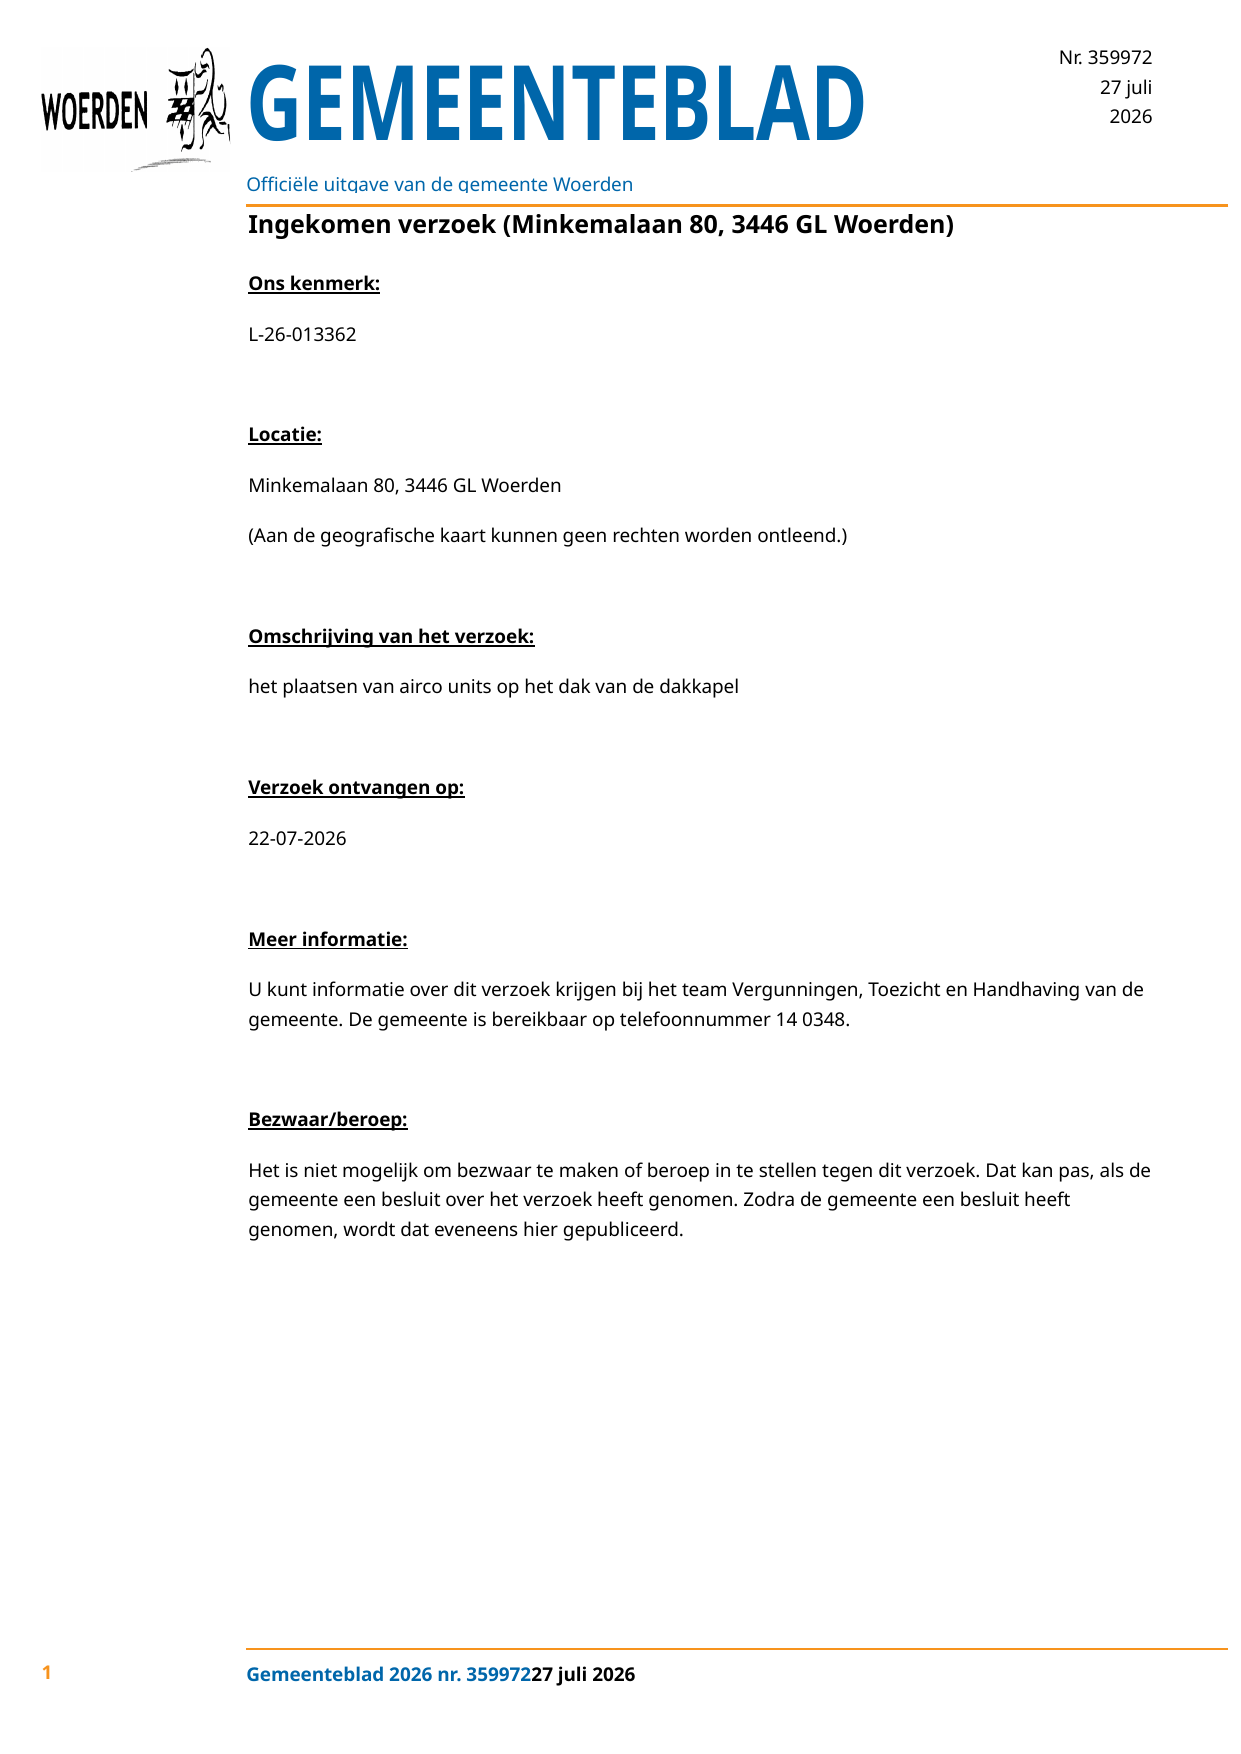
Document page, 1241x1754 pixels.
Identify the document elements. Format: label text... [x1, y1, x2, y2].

text L-26-013362 [248, 321, 1152, 346]
text het plaatsen van airco units op het dak van de dakkapel [248, 674, 1152, 699]
text Meer informatie: [248, 926, 1152, 951]
text Ingekomen verzoek (Minkemalaan 80, 3446 GL Woerden) [248, 207, 1152, 241]
text Bezwaar/beroep: [248, 1107, 1152, 1132]
text (Aan de geografische kaart kunnen geen rechten worden ontleend.) [248, 522, 1152, 548]
text Locatie: [248, 422, 1152, 447]
text U kunt informatie over dit verzoek krijgen bij het team Vergunningen, Toezicht en Handhaving van de gemeente. De gemeente is bereikbaar op telefoonnummer 14 0348. [248, 976, 1152, 1031]
picture [41, 47, 231, 172]
text Het is niet mogelijk om bezwaar te maken of beroep in te stellen tegen dit verzoek. Dat kan pas, als de gemeente een besluit over het verzoek heeft genomen. Zodra de gemeente een besluit heeft genomen, wordt dat eveneens hier gepubliceerd. [248, 1157, 1152, 1242]
text 22-07-2026 [248, 825, 1152, 851]
text Ons kenmerk: [248, 270, 1152, 296]
text Verzoek ontvangen op: [248, 774, 1152, 800]
text Minkemalaan 80, 3446 GL Woerden [248, 472, 1152, 498]
text Omschrijving van het verzoek: [248, 623, 1152, 649]
